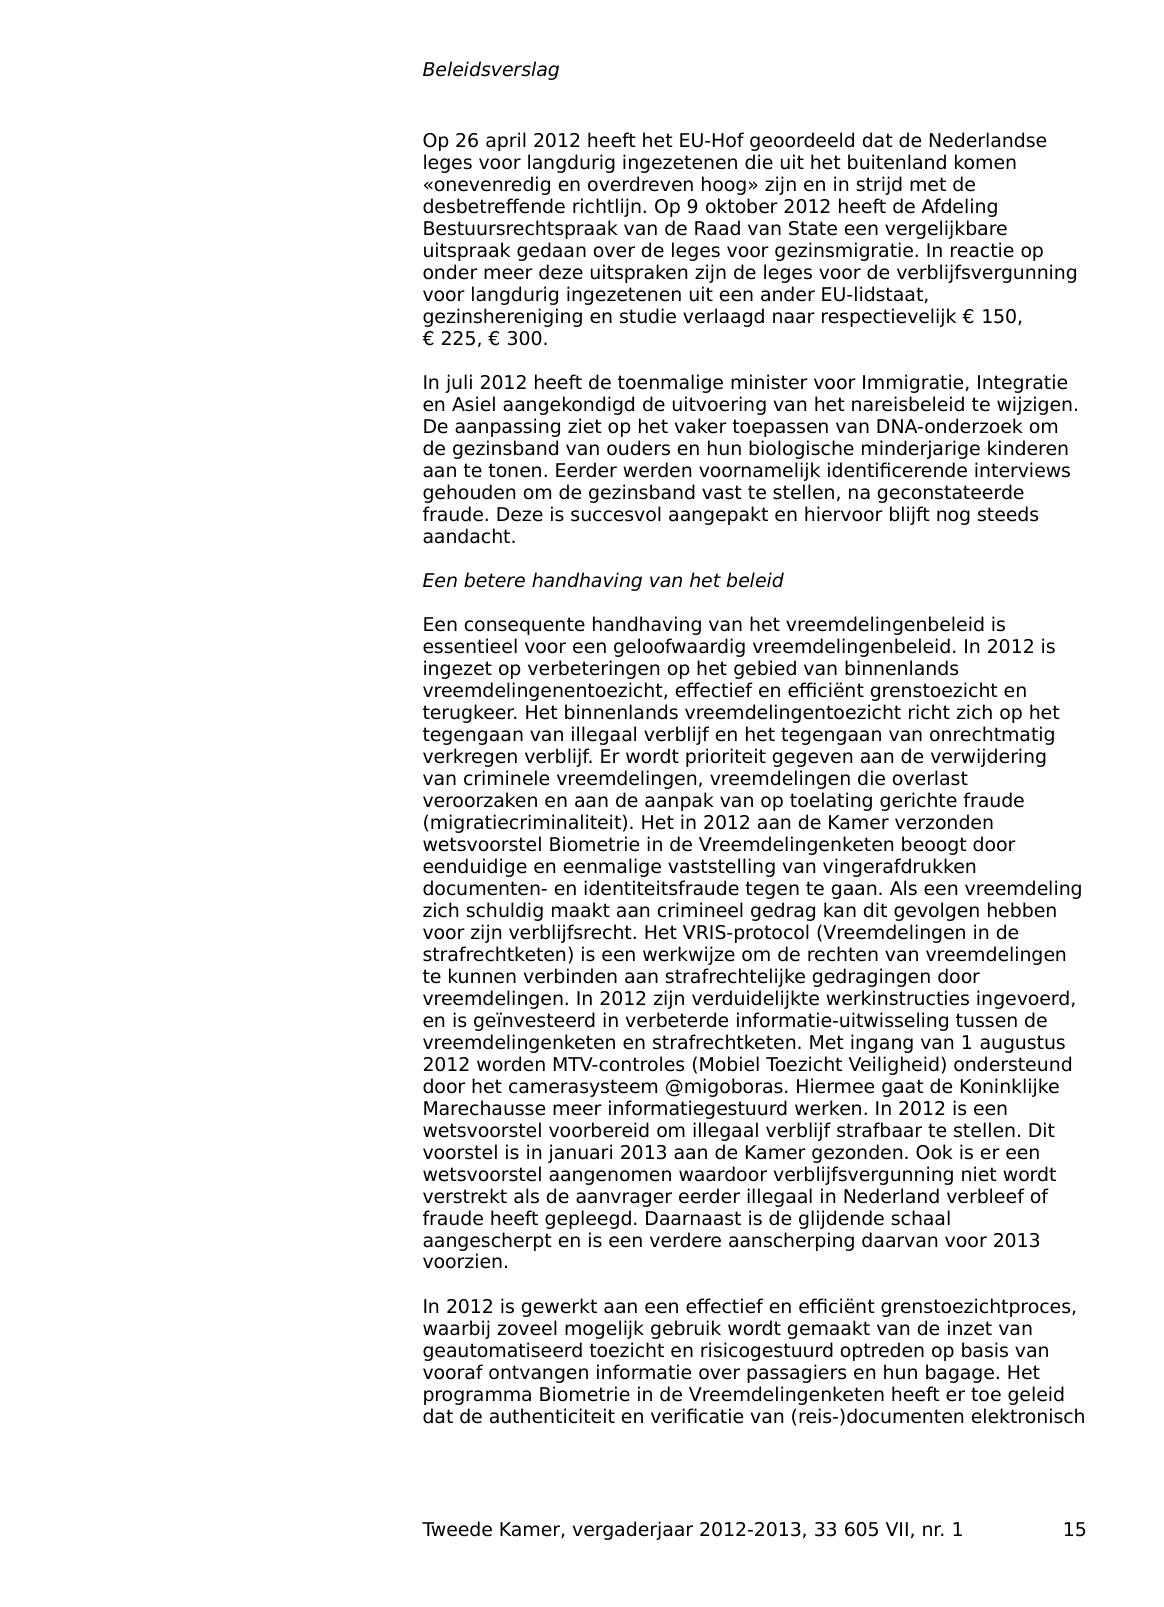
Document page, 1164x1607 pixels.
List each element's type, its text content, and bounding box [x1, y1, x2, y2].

text Een consequente handhaving van het vreemdelingenbeleid is essentieel voor een geloofwaardig vreemdelingenbeleid. In 2012 is ingezet op verbeteringen op het gebied van binnenlands vreemdelingenentoezicht, effectief en efficiënt grenstoezicht en terugkeer. Het binnenlands vreemdelingentoezicht richt zich op het tegengaan van illegaal verblijf en het tegengaan van onrechtmatig verkregen verblijf. Er wordt prioriteit gegeven aan de verwijdering van criminele vreemdelingen, vreemdelingen die overlast veroorzaken en aan de aanpak van op toelating gerichte fraude (migratiecriminaliteit). Het in 2012 aan de Kamer verzonden wetsvoorstel Biometrie in de Vreemdelingenketen beoogt door eenduidige en eenmalige vaststelling van vingerafdrukken documenten- en identiteitsfraude tegen te gaan. Als een vreemdeling zich schuldig maakt aan crimineel gedrag kan dit gevolgen hebben voor zijn verblijfsrecht. Het VRIS-protocol (Vreemdelingen in de strafrechtketen) is een werkwijze om de rechten van vreemdelingen te kunnen verbinden aan strafrechtelijke gedragingen door vreemdelingen. In 2012 zijn verduidelijkte werkinstructies ingevoerd, en is geïnvesteerd in verbeterde informatie-uitwisseling tussen de vreemdelingenketen en strafrechtketen. Met ingang van 1 augustus 2012 worden MTV-controles (Mobiel Toezicht Veiligheid) ondersteund door het camerasysteem @migoboras. Hiermee gaat de Koninklijke Marechausse meer informatiegestuurd werken. In 2012 is een wetsvoorstel voorbereid om illegaal verblijf strafbaar te stellen. Dit voorstel is in januari 2013 aan de Kamer gezonden. Ook is er een wetsvoorstel aangenomen waardoor verblijfsvergunning niet wordt verstrekt als de aanvrager eerder illegaal in Nederland verbleef of fraude heeft gepleegd. Daarnaast is de glijdende schaal aangescherpt en is een verdere aanscherping daarvan voor 2013 voorzien. [422, 614, 1087, 1273]
text Op 26 april 2012 heeft het EU-Hof geoordeeld dat de Nederlandse leges voor langdurig ingezetenen die uit het buitenland komen «onevenredig en overdreven hoog» zijn en in strijd met de desbetreffende richtlijn. Op 9 oktober 2012 heeft de Afdeling Bestuursrechtspraak van de Raad van State een vergelijkbare uitspraak gedaan over de leges voor gezinsmigratie. In reactie op onder meer deze uitspraken zijn de leges voor de verblijfsvergunning voor langdurig ingezetenen uit een ander EU-lidstaat, gezinshereniging en studie verlaagd naar respectievelijk € 150, € 225, € 300. [422, 130, 1087, 350]
text In juli 2012 heeft de toenmalige minister voor Immigratie, Integratie en Asiel aangekondigd de uitvoering van het nareisbeleid te wijzigen. De aanpassing ziet op het vaker toepassen van DNA-onderzoek om de gezinsband van ouders en hun biologische minderjarige kinderen aan te tonen. Eerder werden voornamelijk identificerende interviews gehouden om de gezinsband vast te stellen, na geconstateerde fraude. Deze is succesvol aangepakt en hiervoor blijft nog steeds aandacht. [422, 372, 1087, 548]
subtitle Een betere handhaving van het beleid [422, 570, 1087, 592]
text In 2012 is gewerkt aan een effectief en efficiënt grenstoezichtproces, waarbij zoveel mogelijk gebruik wordt gemaakt van de inzet van geautomatiseerd toezicht en risicogestuurd optreden op basis van vooraf ontvangen informatie over passagiers en hun bagage. Het programma Biometrie in de Vreemdelingenketen heeft er toe geleid dat de authenticiteit en verificatie van (reis-)documenten elektronisch [422, 1296, 1087, 1427]
